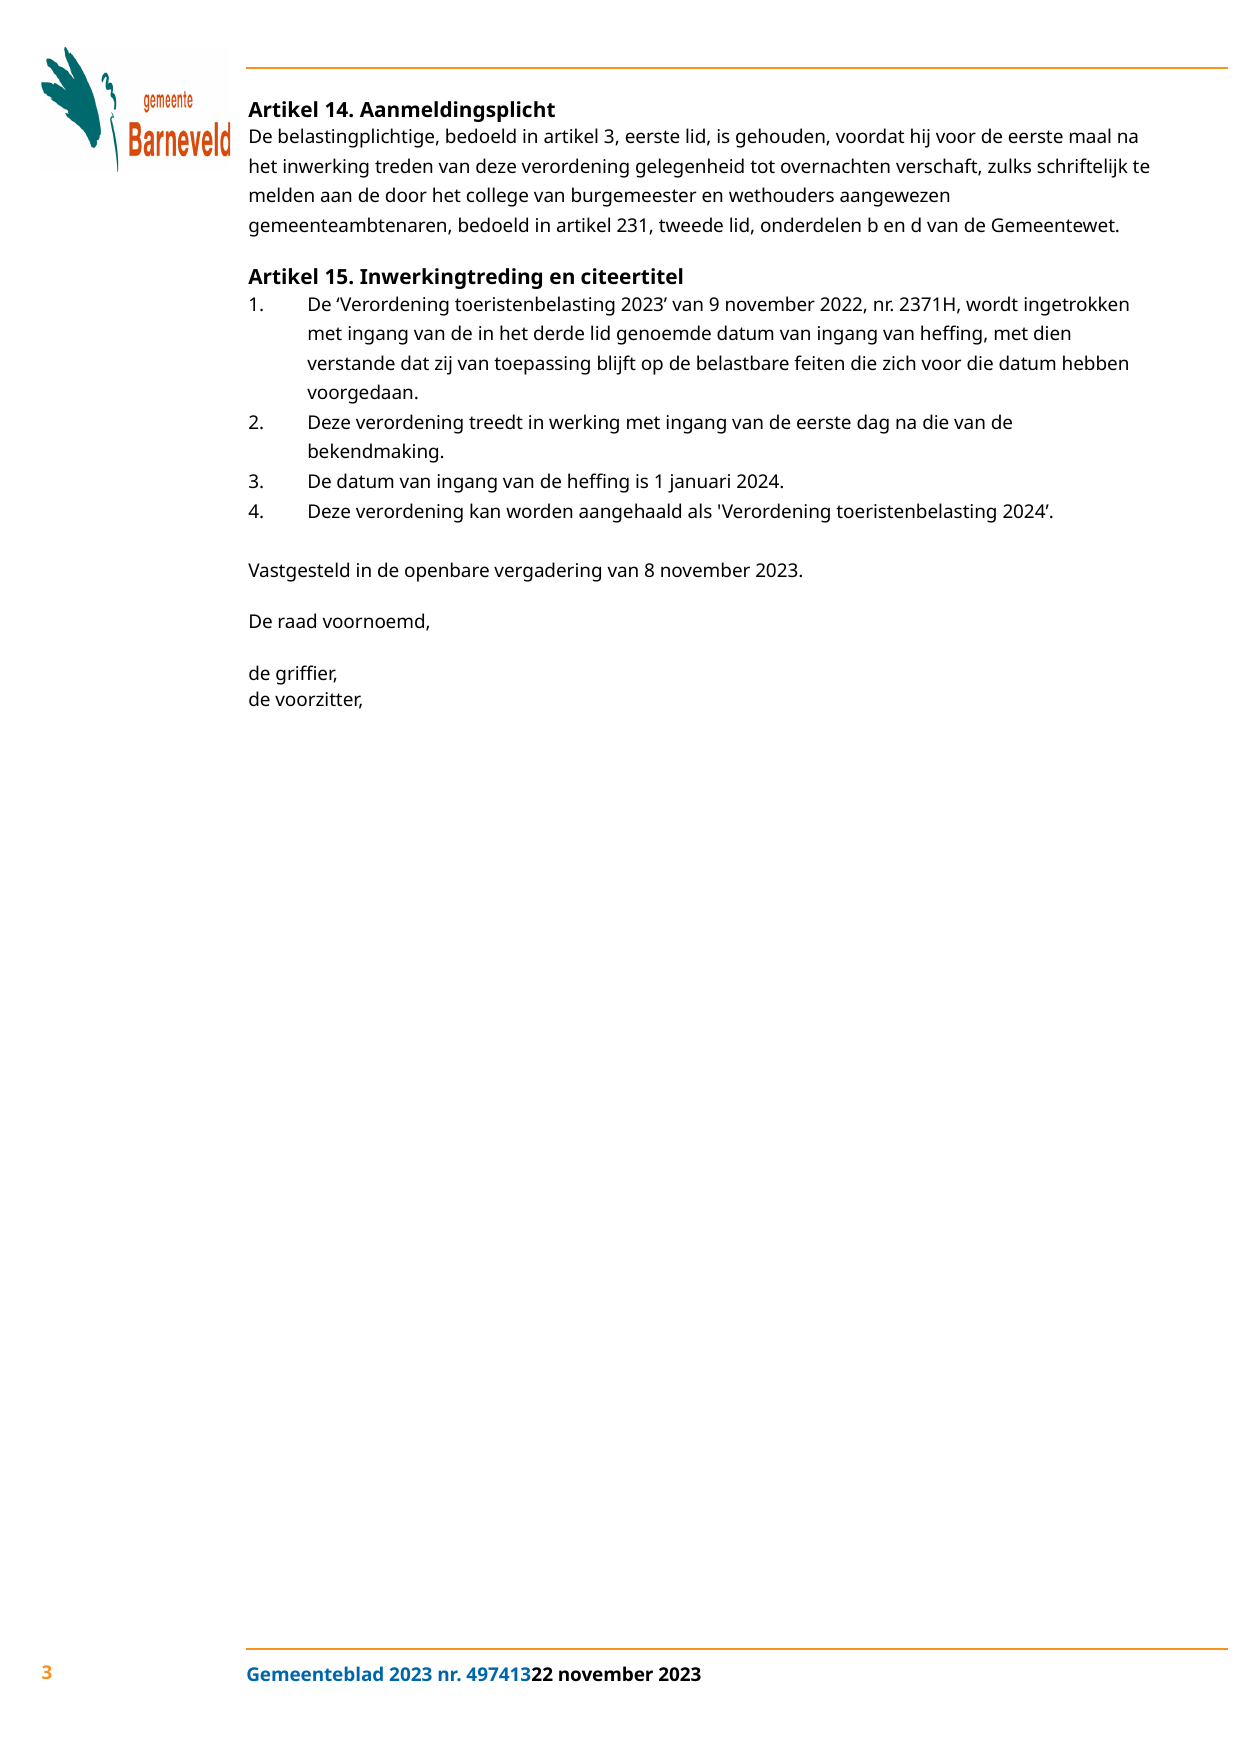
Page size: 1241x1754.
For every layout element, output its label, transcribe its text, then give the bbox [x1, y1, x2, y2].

list De ‘Verordening toeristenbelasting 2023’ van 9 november 2022, nr. 2371H, wordt ingetrokken met ingang van de in het derde lid genoemde datum van ingang van heffing, met dien verstande dat zij van toepassing blijft op de belastbare feiten die zich voor die datum hebben voorgedaan. [248, 291, 1152, 405]
text de griffier, [248, 660, 1152, 686]
picture [41, 47, 231, 172]
text Artikel 15. Inwerkingtreding en citeertitel [248, 262, 1152, 291]
text De raad voornoemd, [248, 608, 1152, 634]
text De belastingplichtige, bedoeld in artikel 3, eerste lid, is gehouden, voordat hij voor de eerste maal na het inwerking treden van deze verordening gelegenheid tot overnachten verschaft, zulks schriftelijk te melden aan de door het college van burgemeester en wethouders aangewezen gemeenteambtenaren, bedoeld in artikel 231, tweede lid, onderdelen b en d van de Gemeentewet. [248, 123, 1152, 238]
list Deze verordening kan worden aangehaald als 'Verordening toeristenbelasting 2024’. [248, 498, 1152, 524]
list De datum van ingang van de heffing is 1 januari 2024. [248, 468, 1152, 494]
list Deze verordening treedt in werking met ingang van de eerste dag na die van de bekendmaking. [248, 409, 1152, 464]
text Vastgesteld in de openbare vergadering van 8 november 2023. [248, 557, 1152, 583]
text de voorzitter, [248, 686, 1152, 711]
text Artikel 14. Aanmeldingsplicht [248, 95, 1152, 123]
